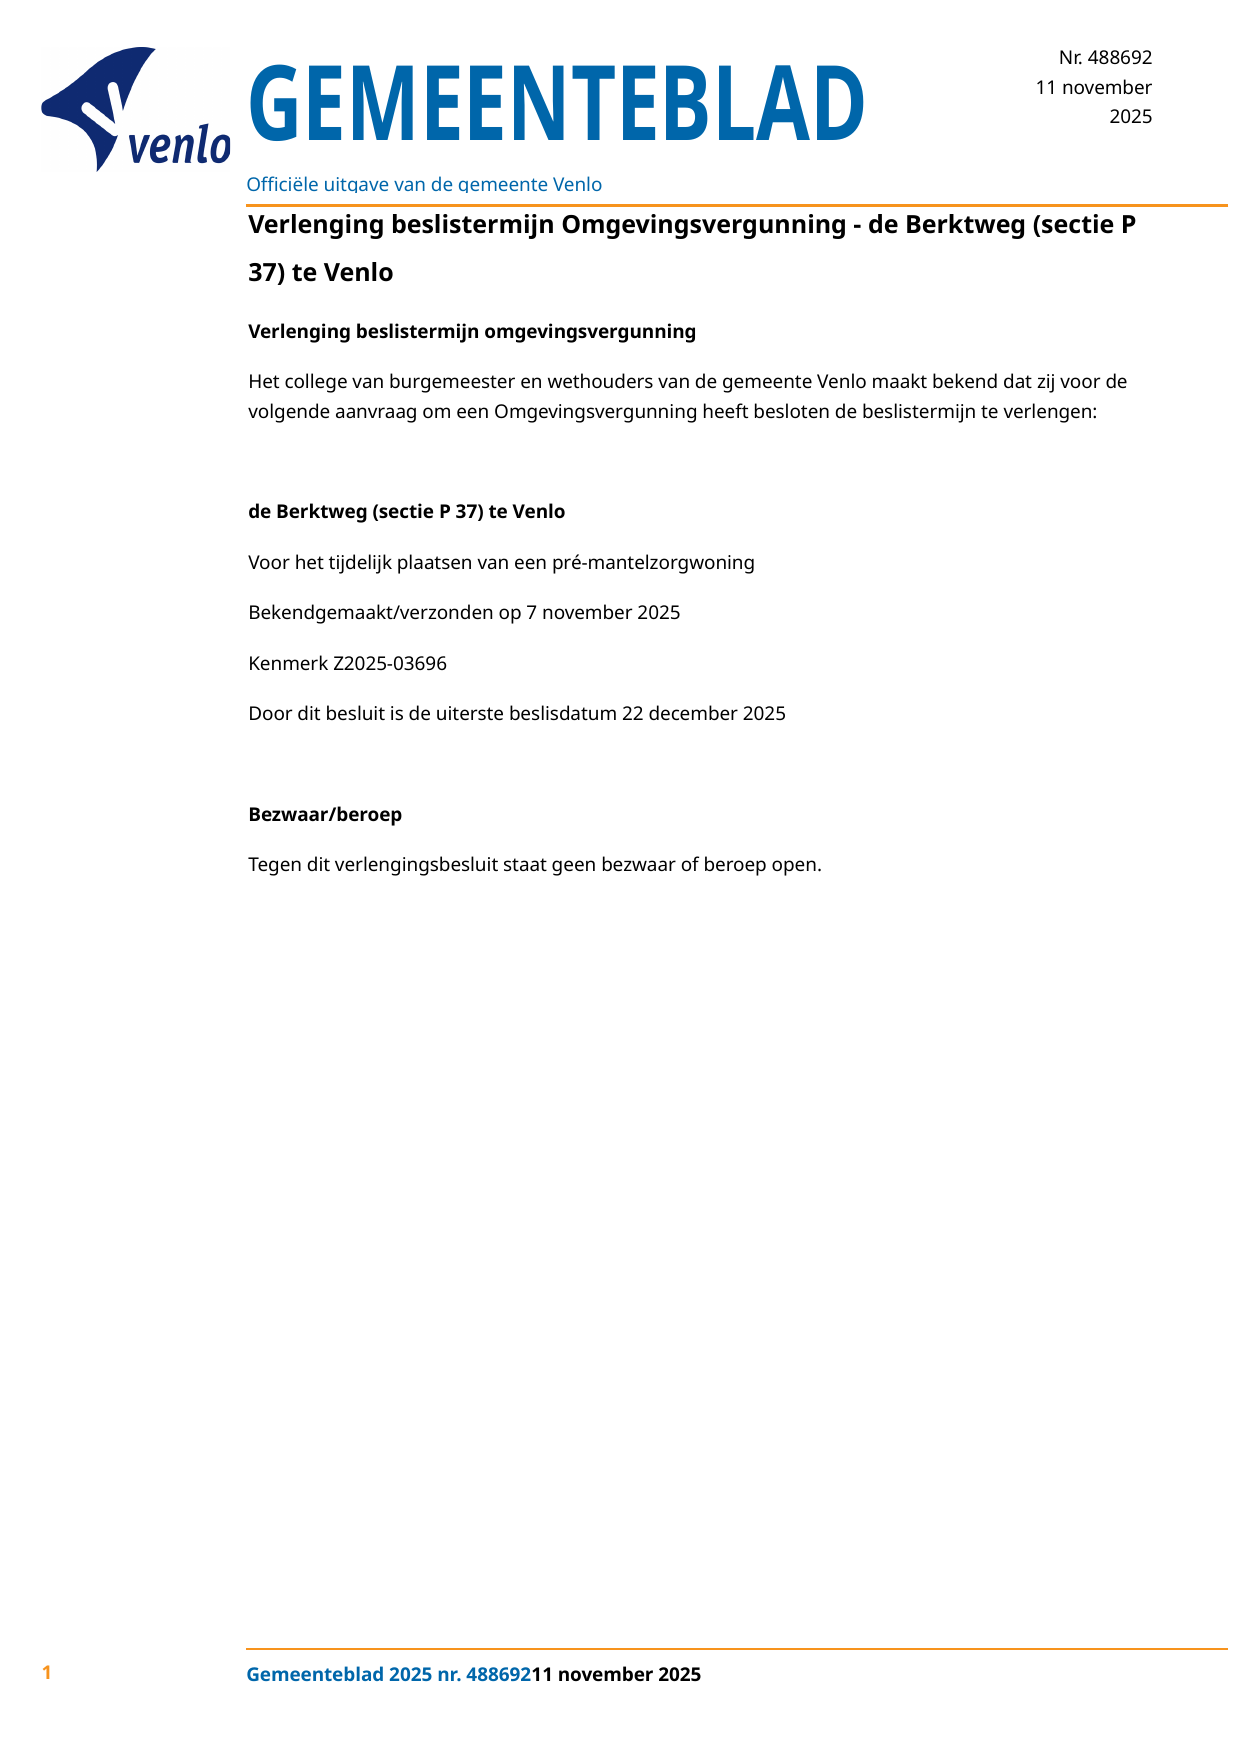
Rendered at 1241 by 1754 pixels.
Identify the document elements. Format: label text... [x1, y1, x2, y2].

text Tegen dit verlengingsbesluit staat geen bezwaar of beroep open. [248, 852, 1152, 877]
text de Berktweg (sectie P 37) te Venlo [248, 499, 1152, 524]
picture [41, 47, 231, 172]
text Door dit besluit is de uiterste beslisdatum 22 december 2025 [248, 700, 1152, 726]
text Bekendgemaakt/verzonden op 7 november 2025 [248, 599, 1152, 625]
text Bezwaar/beroep [248, 801, 1152, 827]
text Het college van burgemeester en wethouders van de gemeente Venlo maakt bekend dat zij voor de volgende aanvraag om een Omgevingsvergunning heeft besloten de beslistermijn te verlengen: [248, 368, 1152, 424]
text Voor het tijdelijk plaatsen van een pré-mantelzorgwoning [248, 549, 1152, 575]
text Verlenging beslistermijn omgevingsvergunning [248, 318, 1152, 344]
text Kenmerk Z2025-03696 [248, 650, 1152, 676]
text Verlenging beslistermijn Omgevingsvergunning - de Berktweg (sectie P 37) te Venlo [248, 207, 1152, 288]
